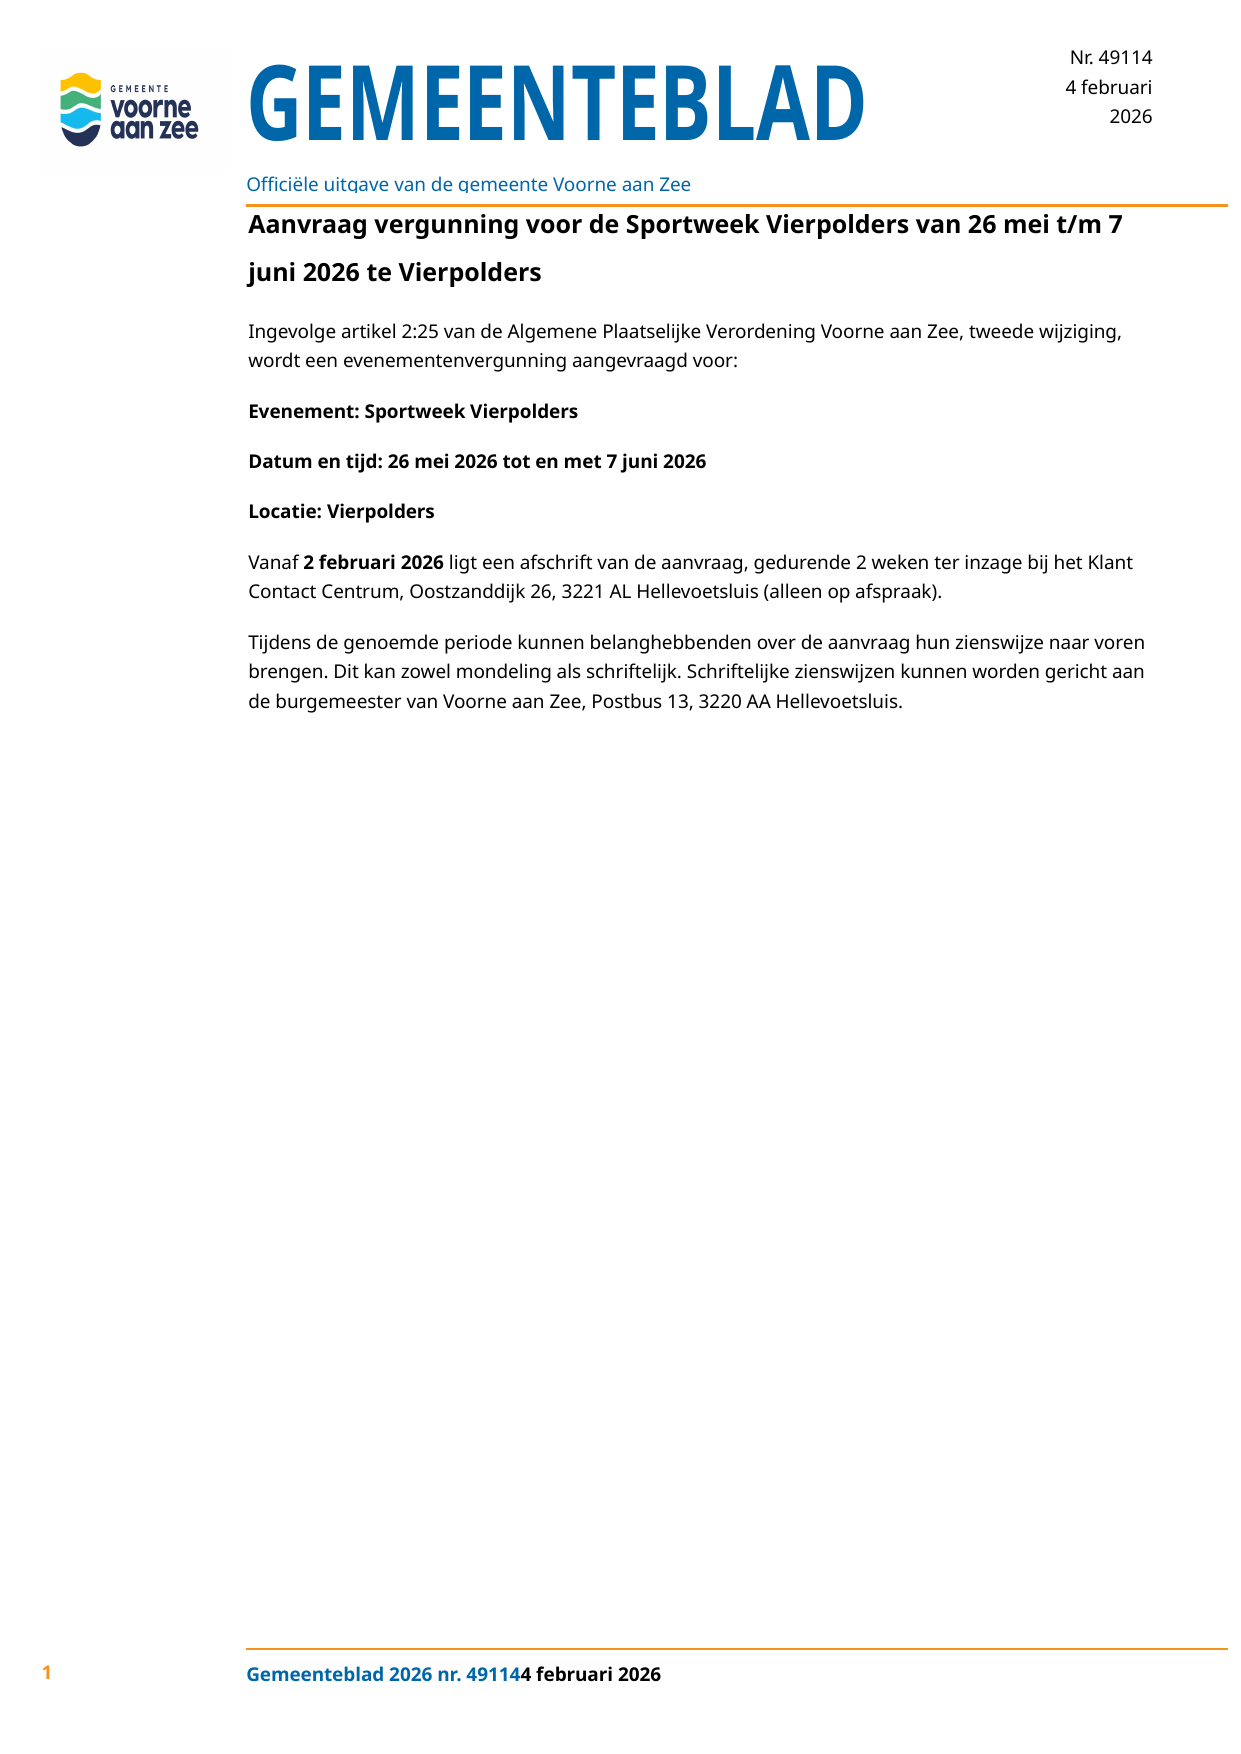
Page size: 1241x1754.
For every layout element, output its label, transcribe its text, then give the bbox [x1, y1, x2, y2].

text Datum en tijd: 26 mei 2026 tot en met 7 juni 2026 [248, 448, 1152, 474]
picture [41, 47, 231, 172]
text Locatie: Vierpolders [248, 499, 1152, 524]
text Vanaf 2 februari 2026 ligt een afschrift van de aanvraag, gedurende 2 weken ter inzage bij het Klant Contact Centrum, Oostzanddijk 26, 3221 AL Hellevoetsluis (alleen op afspraak). [248, 549, 1152, 604]
text Tijdens de genoemde periode kunnen belanghebbenden over de aanvraag hun zienswijze naar voren brengen. Dit kan zowel mondeling als schriftelijk. Schriftelijke zienswijzen kunnen worden gericht aan de burgemeester van Voorne aan Zee, Postbus 13, 3220 AA Hellevoetsluis. [248, 629, 1152, 714]
text Evenement: Sportweek Vierpolders [248, 398, 1152, 424]
text Ingevolge artikel 2:25 van de Algemene Plaatselijke Verordening Voorne aan Zee, tweede wijziging, wordt een evenementenvergunning aangevraagd voor: [248, 318, 1152, 373]
text Aanvraag vergunning voor de Sportweek Vierpolders van 26 mei t/m 7 juni 2026 te Vierpolders [248, 207, 1152, 288]
